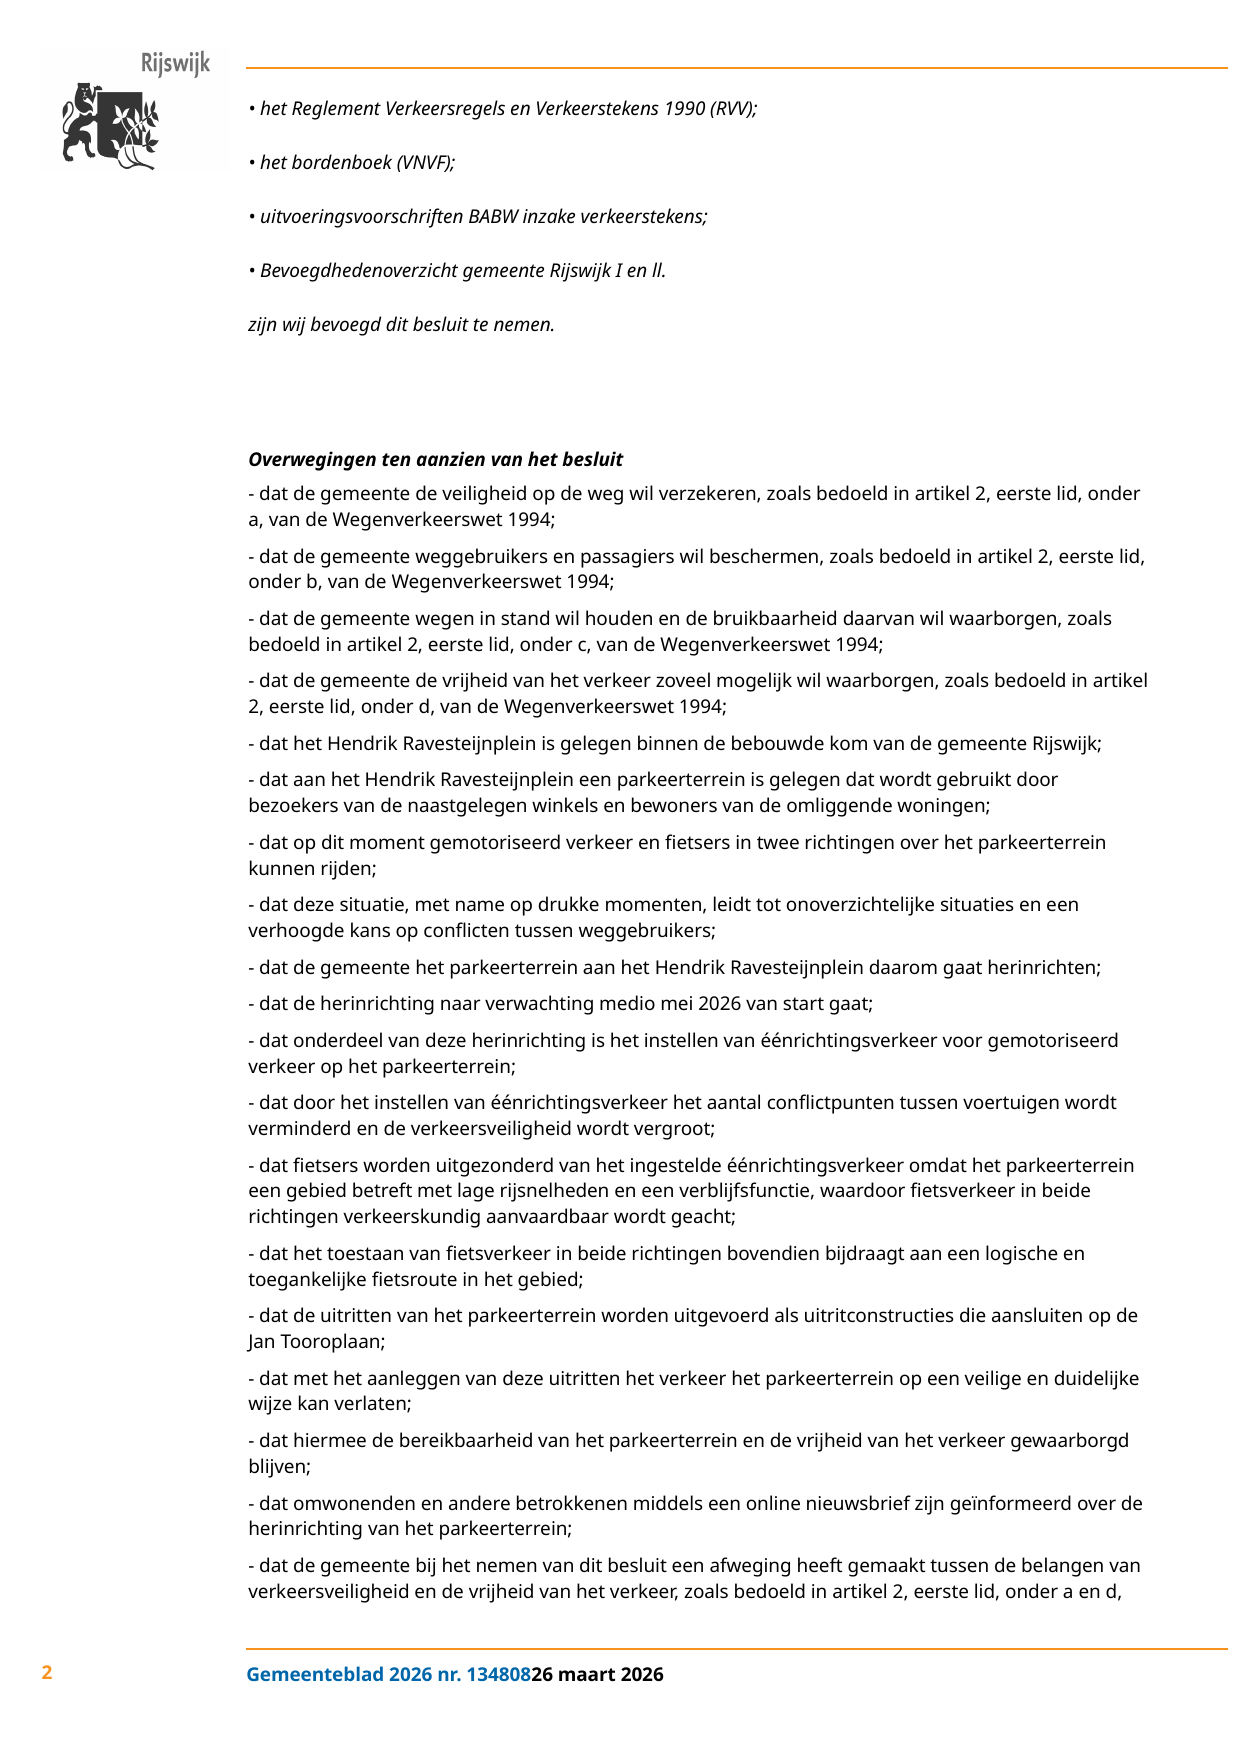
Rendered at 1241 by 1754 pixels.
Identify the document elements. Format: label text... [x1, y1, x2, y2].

text - dat de gemeente bij het nemen van dit besluit een afweging heeft gemaakt tussen de belangen van verkeersveiligheid en de vrijheid van het verkeer, zoals bedoeld in artikel 2, eerste lid, onder a en d, [248, 1552, 1152, 1603]
text • het bordenboek (VNVF); [248, 149, 1152, 174]
text - dat de herinrichting naar verwachting medio mei 2026 van start gaat; [248, 991, 1152, 1016]
text - dat de gemeente wegen in stand wil houden en de bruikbaarheid daarvan wil waarborgen, zoals bedoeld in artikel 2, eerste lid, onder c, van de Wegenverkeerswet 1994; [248, 605, 1152, 657]
text - dat het toestaan van fietsverkeer in beide richtingen bovendien bijdraagt aan een logische en toegankelijke fietsroute in het gebied; [248, 1240, 1152, 1292]
text - dat aan het Hendrik Ravesteijnplein een parkeerterrein is gelegen dat wordt gebruikt door bezoekers van de naastgelegen winkels en bewoners van de omliggende woningen; [248, 767, 1152, 818]
text - dat met het aanleggen van deze uitritten het verkeer het parkeerterrein op een veilige en duidelijke wijze kan verlaten; [248, 1365, 1152, 1416]
picture [41, 47, 231, 172]
text - dat de uitritten van het parkeerterrein worden uitgevoerd als uitritconstructies die aansluiten op de Jan Tooroplaan; [248, 1302, 1152, 1354]
text - dat de gemeente weggebruikers en passagiers wil beschermen, zoals bedoeld in artikel 2, eerste lid, onder b, van de Wegenverkeerswet 1994; [248, 543, 1152, 594]
text - dat door het instellen van éénrichtingsverkeer het aantal conflictpunten tussen voertuigen wordt verminderd en de verkeersveiligheid wordt vergroot; [248, 1089, 1152, 1141]
text • uitvoeringsvoorschriften BABW inzake verkeerstekens; [248, 203, 1152, 229]
text - dat het Hendrik Ravesteijnplein is gelegen binnen de bebouwde kom van de gemeente Rijswijk; [248, 730, 1152, 756]
text - dat onderdeel van deze herinrichting is het instellen van éénrichtingsverkeer voor gemotoriseerd verkeer op het parkeerterrein; [248, 1027, 1152, 1079]
text - dat deze situatie, met name op drukke momenten, leidt tot onoverzichtelijke situaties en een verhoogde kans op conflicten tussen weggebruikers; [248, 891, 1152, 943]
text • Bevoegdhedenoverzicht gemeente Rijswijk I en ll. [248, 257, 1152, 283]
text - dat hiermee de bereikbaarheid van het parkeerterrein en de vrijheid van het verkeer gewaarborgd blijven; [248, 1427, 1152, 1479]
text - dat op dit moment gemotoriseerd verkeer en fietsers in twee richtingen over het parkeerterrein kunnen rijden; [248, 829, 1152, 881]
text - dat de gemeente het parkeerterrein aan het Hendrik Ravesteijnplein daarom gaat herinrichten; [248, 954, 1152, 979]
text - dat de gemeente de vrijheid van het verkeer zoveel mogelijk wil waarborgen, zoals bedoeld in artikel 2, eerste lid, onder d, van de Wegenverkeerswet 1994; [248, 668, 1152, 719]
text - dat de gemeente de veiligheid op de weg wil verzekeren, zoals bedoeld in artikel 2, eerste lid, onder a, van de Wegenverkeerswet 1994; [248, 480, 1152, 532]
text • het Reglement Verkeersregels en Verkeerstekens 1990 (RVV); [248, 95, 1152, 121]
text zijn wij bevoegd dit besluit te nemen. [248, 311, 1152, 337]
text - dat omwonenden en andere betrokkenen middels een online nieuwsbrief zijn geïnformeerd over de herinrichting van het parkeerterrein; [248, 1490, 1152, 1541]
text - dat fietsers worden uitgezonderd van het ingestelde éénrichtingsverkeer omdat het parkeerterrein een gebied betreft met lage rijsnelheden en een verblijfsfunctie, waardoor fietsverkeer in beide richtingen verkeerskundig aanvaardbaar wordt geacht; [248, 1152, 1152, 1229]
text Overwegingen ten aanzien van het besluit [248, 446, 1152, 472]
